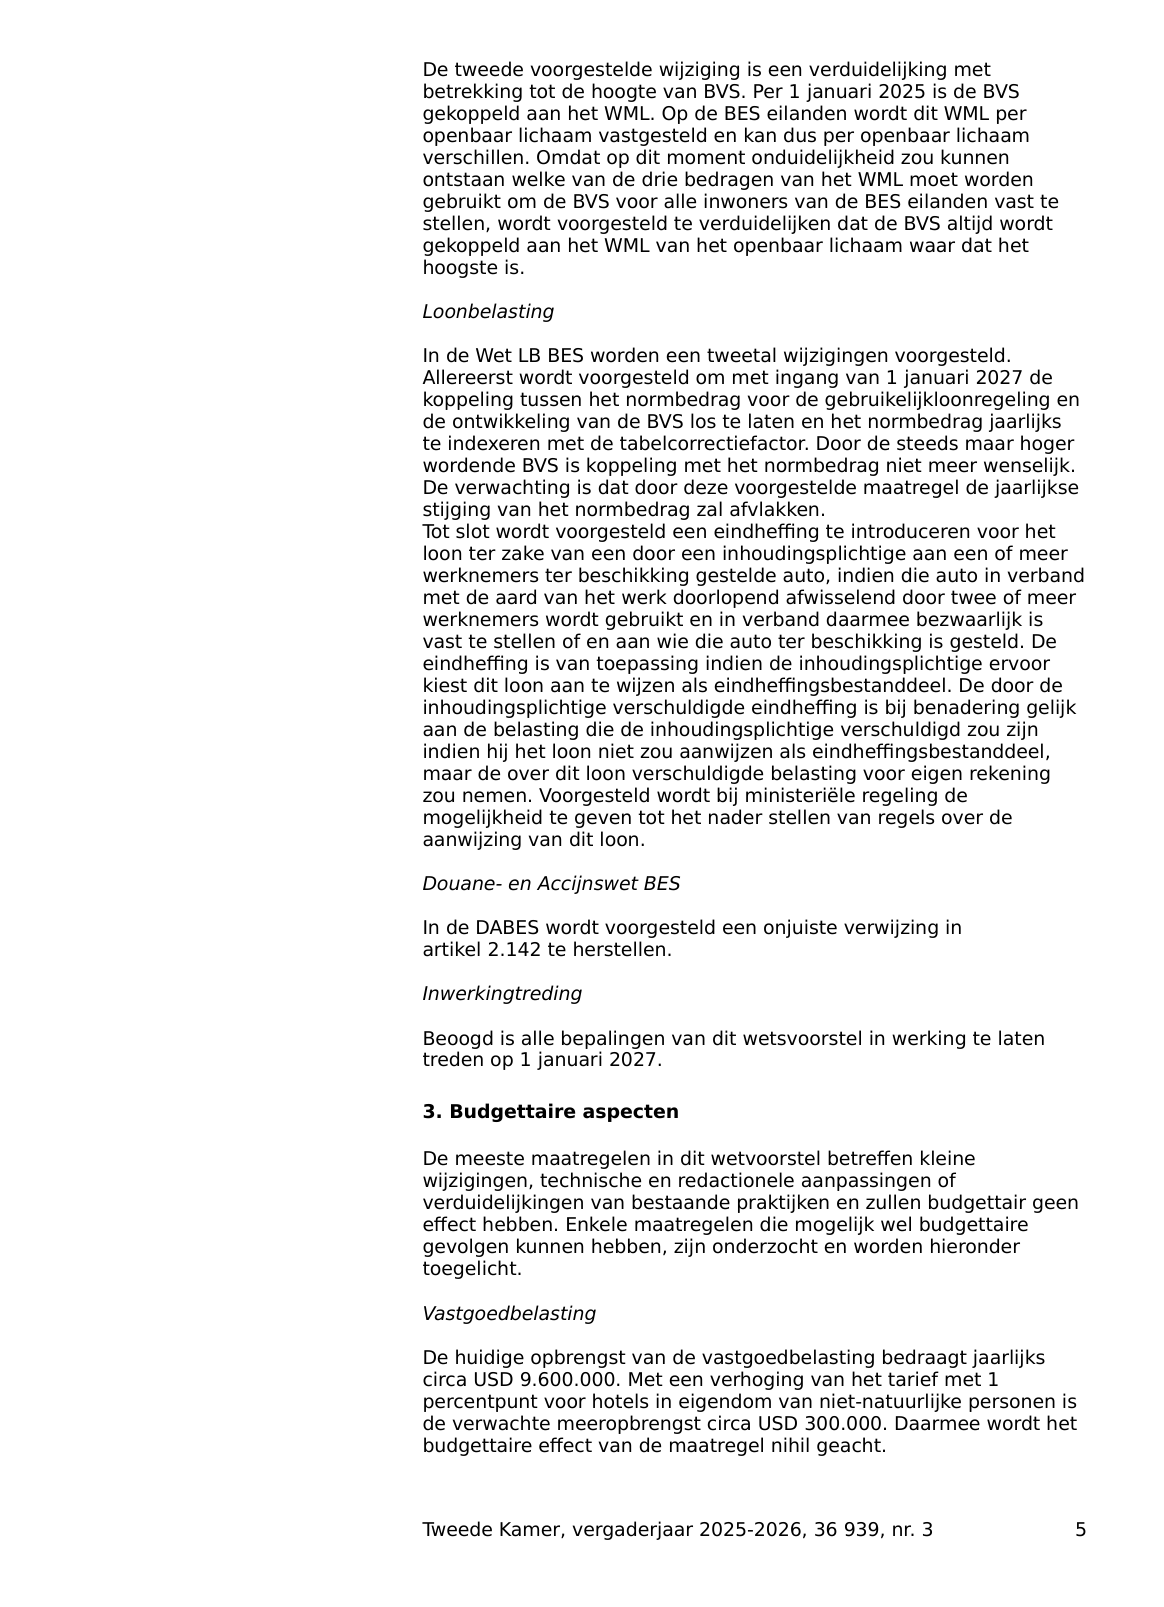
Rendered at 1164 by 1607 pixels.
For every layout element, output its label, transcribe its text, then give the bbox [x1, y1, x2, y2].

subtitle Douane- en Accijnswet BES [422, 873, 1087, 895]
text In de DABES wordt voorgesteld een onjuiste verwijzing in artikel 2.142 te herstellen. [422, 917, 1087, 961]
subtitle Inwerkingtreding [422, 983, 1087, 1005]
text Beoogd is alle bepalingen van dit wetsvoorstel in werking te laten treden op 1 januari 2027. [422, 1027, 1087, 1071]
subtitle Vastgoedbelasting [422, 1302, 1087, 1324]
text Allereerst wordt voorgesteld om met ingang van 1 januari 2027 de koppeling tussen het normbedrag voor de gebruikelijkloonregeling en de ontwikkeling van de BVS los te laten en het normbedrag jaarlijks te indexeren met de tabelcorrectiefactor. Door de steeds maar hoger wordende BVS is koppeling met het normbedrag niet meer wenselijk. De verwachting is dat door deze voorgestelde maatregel de jaarlijkse stijging van het normbedrag zal afvlakken. [422, 367, 1087, 521]
text Tot slot wordt voorgesteld een eindheffing te introduceren voor het loon ter zake van een door een inhoudingsplichtige aan een of meer werknemers ter beschikking gestelde auto, indien die auto in verband met de aard van het werk doorlopend afwisselend door twee of meer werknemers wordt gebruikt en in verband daarmee bezwaarlijk is vast te stellen of en aan wie die auto ter beschikking is gesteld. De eindheffing is van toepassing indien de inhoudingsplichtige ervoor kiest dit loon aan te wijzen als eindheffingsbestanddeel. De door de inhoudingsplichtige verschuldigde eindheffing is bij benadering gelijk aan de belasting die de inhoudingsplichtige verschuldigd zou zijn indien hij het loon niet zou aanwijzen als eindheffingsbestanddeel, maar de over dit loon verschuldigde belasting voor eigen rekening zou nemen. Voorgesteld wordt bij ministeriële regeling de mogelijkheid te geven tot het nader stellen van regels over de aanwijzing van dit loon. [422, 521, 1087, 851]
subtitle Loonbelasting [422, 301, 1087, 323]
text De huidige opbrengst van de vastgoedbelasting bedraagt jaarlijks circa USD 9.600.000. Met een verhoging van het tarief met 1 percentpunt voor hotels in eigendom van niet-natuurlijke personen is de verwachte meeropbrengst circa USD 300.000. Daarmee wordt het budgettaire effect van de maatregel nihil geacht. [422, 1347, 1087, 1456]
subtitle 3. Budgettaire aspecten [422, 1101, 1087, 1123]
text De tweede voorgestelde wijziging is een verduidelijking met betrekking tot de hoogte van BVS. Per 1 januari 2025 is de BVS gekoppeld aan het WML. Op de BES eilanden wordt dit WML per openbaar lichaam vastgesteld en kan dus per openbaar lichaam verschillen. Omdat op dit moment onduidelijkheid zou kunnen ontstaan welke van de drie bedragen van het WML moet worden gebruikt om de BVS voor alle inwoners van de BES eilanden vast te stellen, wordt voorgesteld te verduidelijken dat de BVS altijd wordt gekoppeld aan het WML van het openbaar lichaam waar dat het hoogste is. [422, 59, 1087, 279]
text De meeste maatregelen in dit wetvoorstel betreffen kleine wijzigingen, technische en redactionele aanpassingen of verduidelijkingen van bestaande praktijken en zullen budgettair geen effect hebben. Enkele maatregelen die mogelijk wel budgettaire gevolgen kunnen hebben, zijn onderzocht en worden hieronder toegelicht. [422, 1148, 1087, 1280]
text In de Wet LB BES worden een tweetal wijzigingen voorgesteld. [422, 345, 1087, 367]
